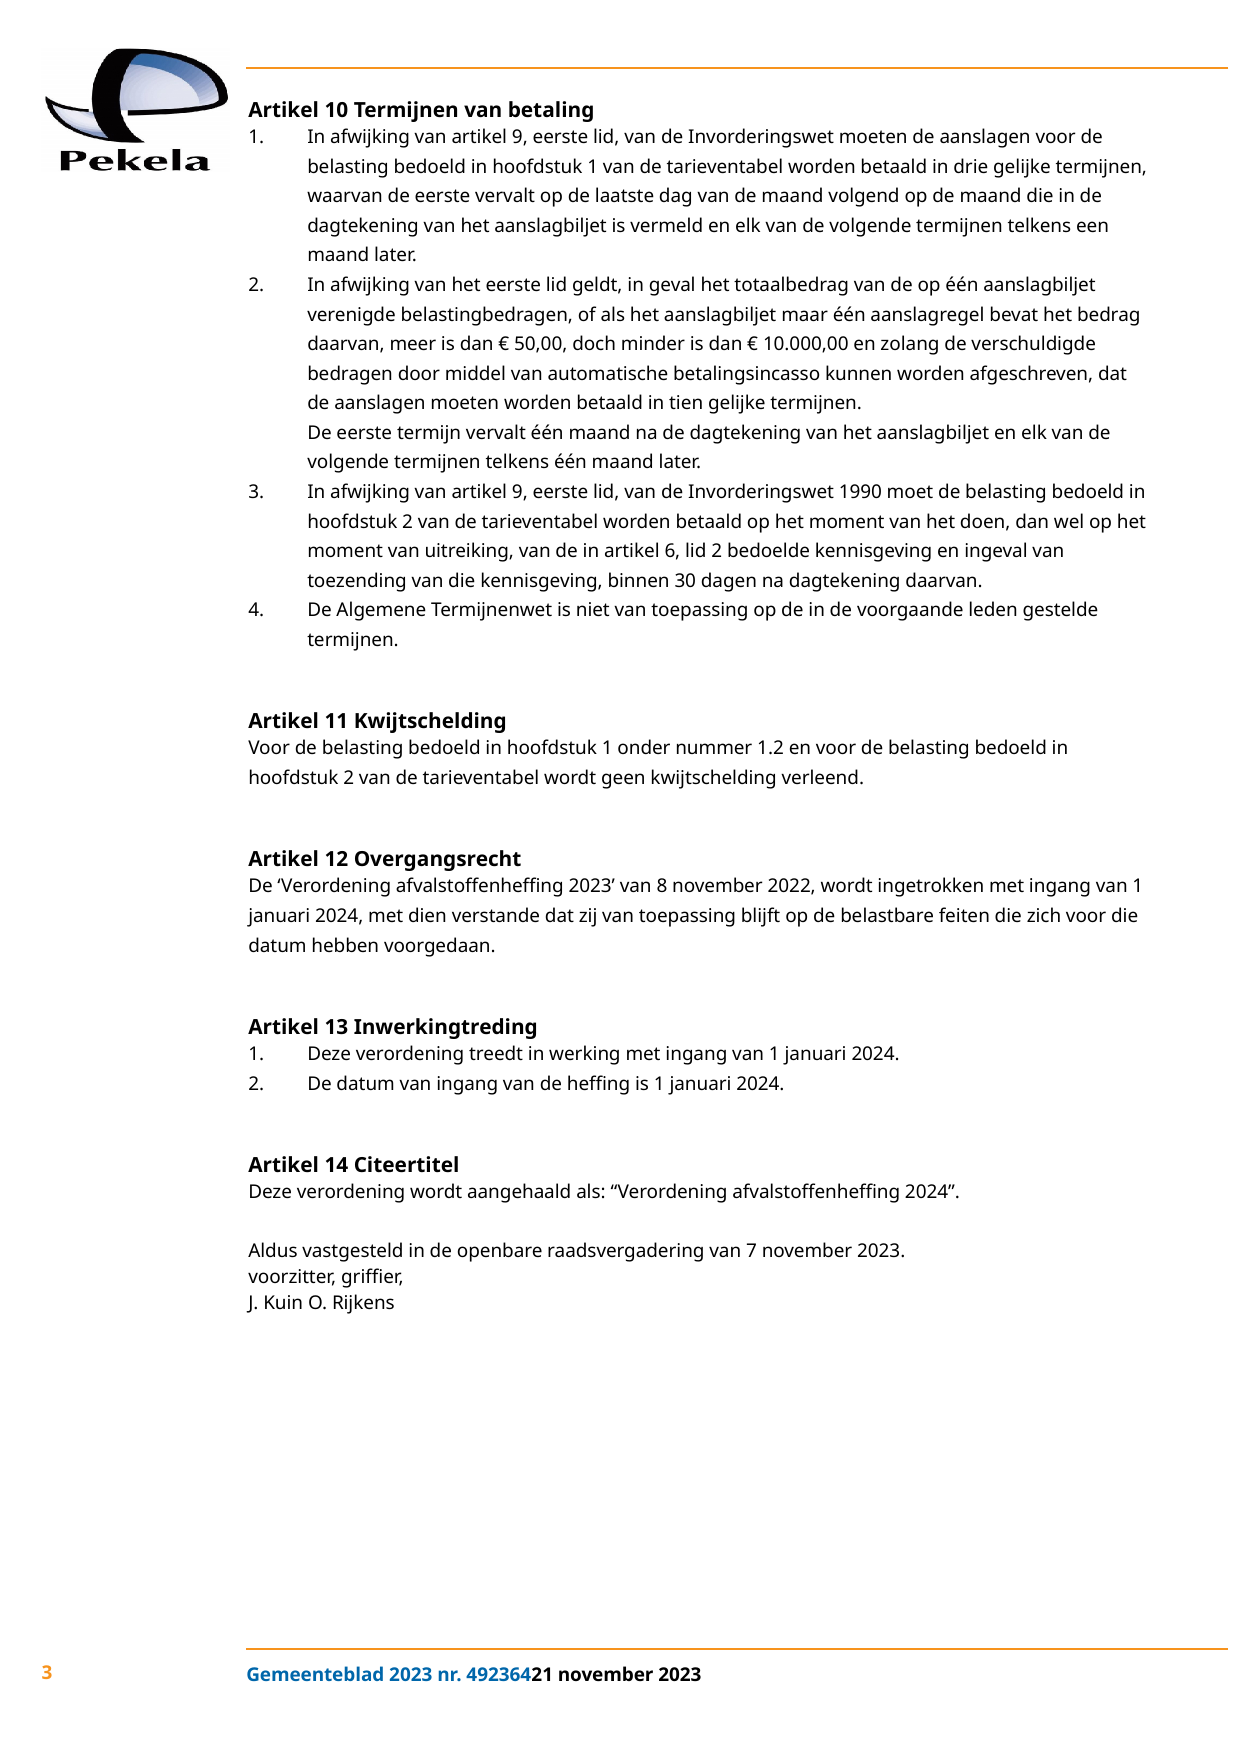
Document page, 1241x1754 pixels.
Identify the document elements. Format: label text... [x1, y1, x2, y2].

picture [41, 47, 231, 172]
text Voor de belasting bedoeld in hoofdstuk 1 onder nummer 1.2 en voor de belasting bedoeld in hoofdstuk 2 van de tarieventabel wordt geen kwijtschelding verleend. [248, 734, 1152, 790]
text Artikel 10 Termijnen van betaling [248, 95, 1152, 123]
text De ‘Verordening afvalstoffenheffing 2023’ van 8 november 2022, wordt ingetrokken met ingang van 1 januari 2024, met dien verstande dat zij van toepassing blijft op de belastbare feiten die zich voor die datum hebben voorgedaan. [248, 873, 1152, 957]
text Artikel 14 Citeertitel [248, 1150, 1152, 1178]
list In afwijking van artikel 9, eerste lid, van de Invorderingswet 1990 moet de belasting bedoeld in hoofdstuk 2 van de tarieventabel worden betaald op het moment van het doen, dan wel op het moment van uitreiking, van de in artikel 6, lid 2 bedoelde kennisgeving en ingeval van toezending van die kennisgeving, binnen 30 dagen na dagtekening daarvan. [248, 478, 1152, 593]
text J. Kuin O. Rijkens [248, 1289, 1152, 1314]
list De eerste termijn vervalt één maand na de dagtekening van het aanslagbiljet en elk van de volgende termijnen telkens één maand later. [248, 419, 1152, 474]
text Artikel 13 Inwerkingtreding [248, 1012, 1152, 1040]
text Artikel 11 Kwijtschelding [248, 706, 1152, 734]
list Deze verordening treedt in werking met ingang van 1 januari 2024. [248, 1040, 1152, 1066]
text Aldus vastgesteld in de openbare raadsvergadering van 7 november 2023. [248, 1237, 1152, 1263]
text Deze verordening wordt aangehaald als: “Verordening afvalstoffenheffing 2024”. [248, 1178, 1152, 1204]
list De Algemene Termijnenwet is niet van toepassing op de in de voorgaande leden gestelde termijnen. [248, 597, 1152, 652]
text Artikel 12 Overgangsrecht [248, 844, 1152, 873]
list In afwijking van het eerste lid geldt, in geval het totaalbedrag van de op één aanslagbiljet verenigde belastingbedragen, of als het aanslagbiljet maar één aanslagregel bevat het bedrag daarvan, meer is dan € 50,00, doch minder is dan € 10.000,00 en zolang de verschuldigde bedragen door middel van automatische betalingsincasso kunnen worden afgeschreven, dat de aanslagen moeten worden betaald in tien gelijke termijnen. [248, 271, 1152, 415]
list In afwijking van artikel 9, eerste lid, van de Invorderingswet moeten de aanslagen voor de belasting bedoeld in hoofdstuk 1 van de tarieventabel worden betaald in drie gelijke termijnen, waarvan de eerste vervalt op de laatste dag van de maand volgend op de maand die in de dagtekening van het aanslagbiljet is vermeld en elk van de volgende termijnen telkens een maand later. [248, 123, 1152, 267]
text voorzitter, griffier, [248, 1263, 1152, 1289]
list De datum van ingang van de heffing is 1 januari 2024. [248, 1070, 1152, 1096]
